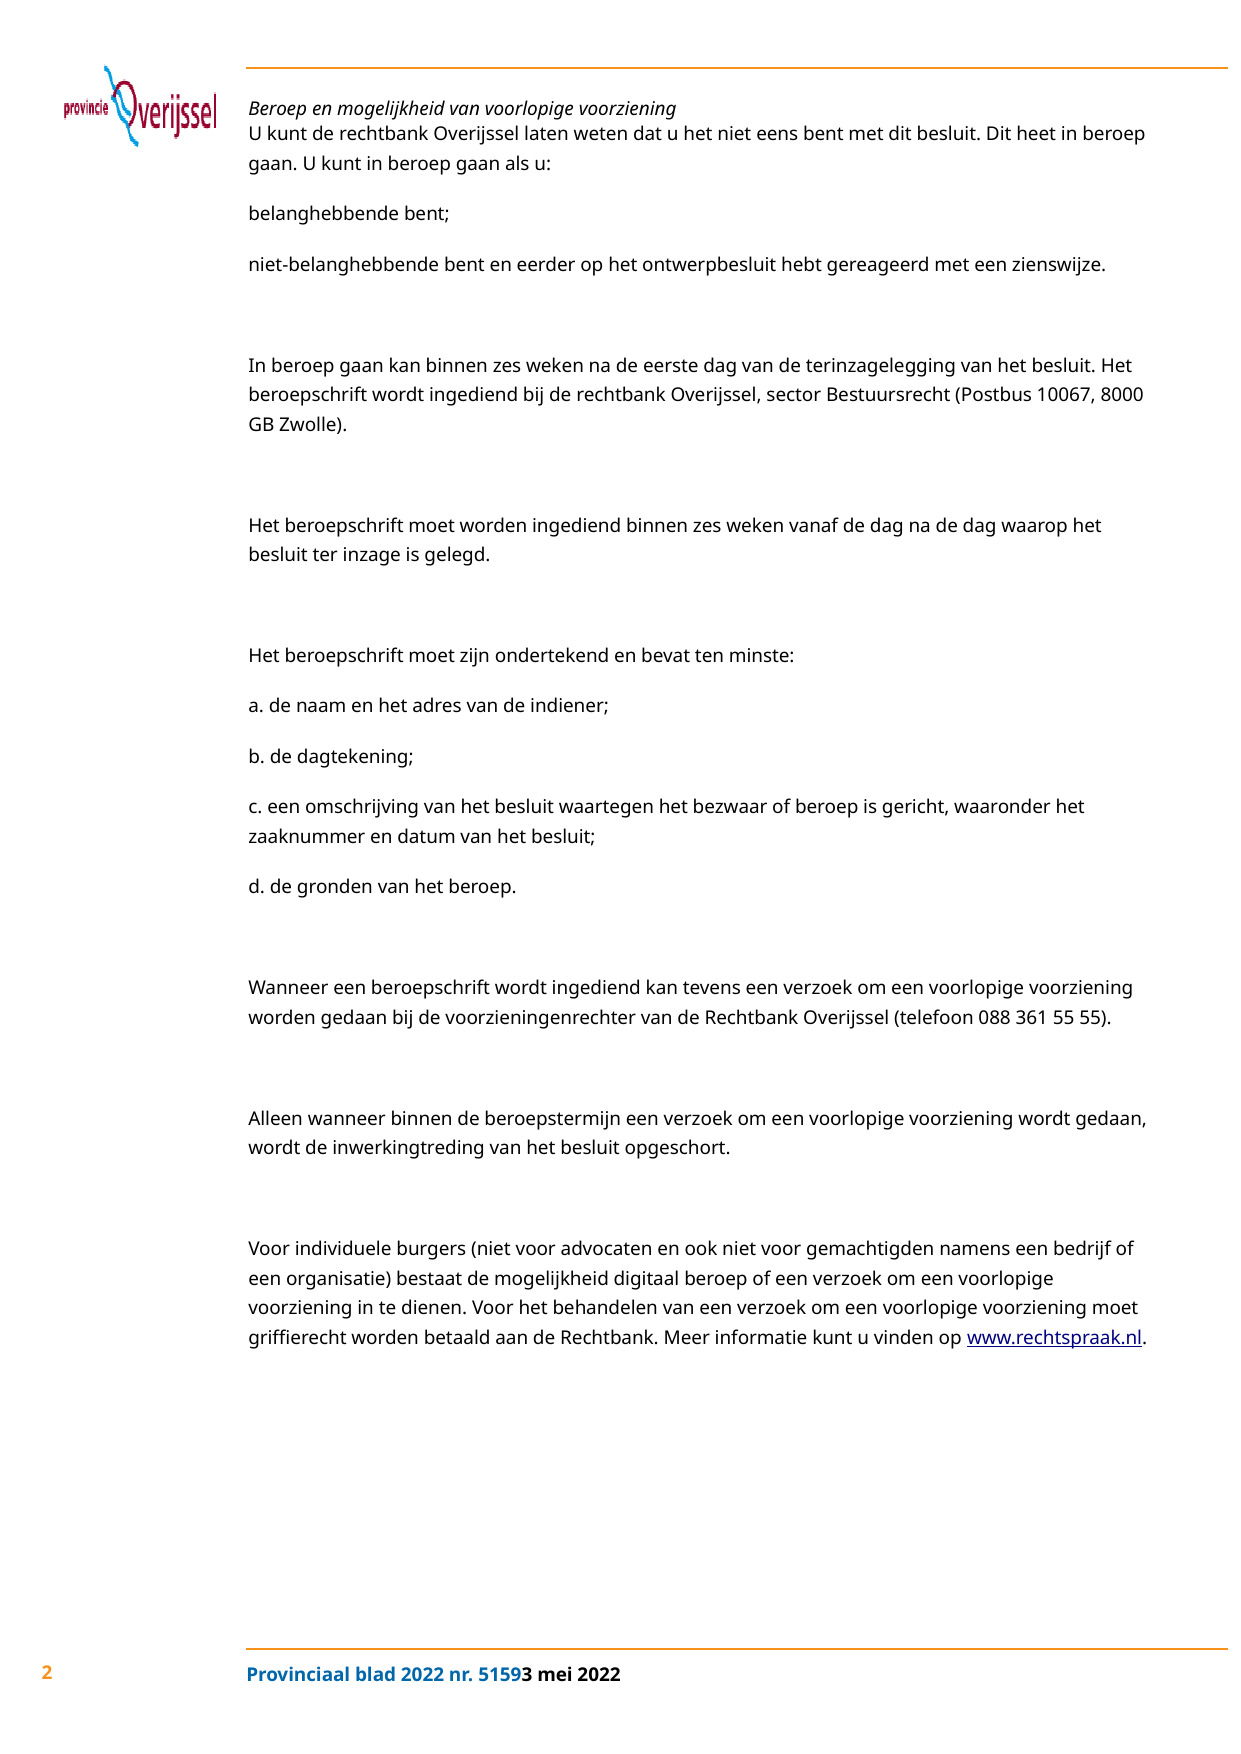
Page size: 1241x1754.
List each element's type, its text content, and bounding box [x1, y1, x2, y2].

text c. een omschrijving van het besluit waartegen het bezwaar of beroep is gericht, waaronder het zaaknummer en datum van het besluit; [248, 793, 1152, 849]
text Alleen wanneer binnen de beroepstermijn een verzoek om een voorlopige voorziening wordt gedaan, wordt de inwerkingtreding van het besluit opgeschort. [248, 1105, 1152, 1160]
text belanghebbende bent; [248, 201, 1152, 226]
text Wanneer een beroepschrift wordt ingediend kan tevens een verzoek om een voorlopige voorziening worden gedaan bij de voorzieningenrechter van de Rechtbank Overijssel (telefoon 088 361 55 55). [248, 974, 1152, 1029]
text U kunt de rechtbank Overijssel laten weten dat u het niet eens bent met dit besluit. Dit heet in beroep gaan. U kunt in beroep gaan als u: [248, 121, 1152, 176]
text niet-belanghebbende bent en eerder op het ontwerpbesluit hebt gereageerd met een zienswijze. [248, 251, 1152, 277]
text d. de gronden van het beroep. [248, 873, 1152, 899]
text In beroep gaan kan binnen zes weken na de eerste dag van de terinzagelegging van het besluit. Het beroepschrift wordt ingediend bij de rechtbank Overijssel, sector Bestuursrecht (Postbus 10067, 8000 GB Zwolle). [248, 352, 1152, 437]
text Het beroepschrift moet zijn ondertekend en bevat ten minste: [248, 642, 1152, 668]
text Voor individuele burgers (niet voor advocaten en ook niet voor gemachtigden namens een bedrijf of een organisatie) bestaat de mogelijkheid digitaal beroep of een verzoek om een voorlopige voorziening in te dienen. Voor het behandelen van een verzoek om een voorlopige voorziening moet griffierecht worden betaald aan de Rechtbank. Meer informatie kunt u vinden op www.rechtspraak.nl. [248, 1235, 1152, 1349]
text Beroep en mogelijkheid van voorlopige voorziening [248, 95, 1152, 121]
text Het beroepschrift moet worden ingediend binnen zes weken vanaf de dag na de dag waarop het besluit ter inzage is gelegd. [248, 512, 1152, 567]
picture [41, 47, 231, 172]
text b. de dagtekening; [248, 743, 1152, 769]
text a. de naam en het adres van de indiener; [248, 693, 1152, 718]
